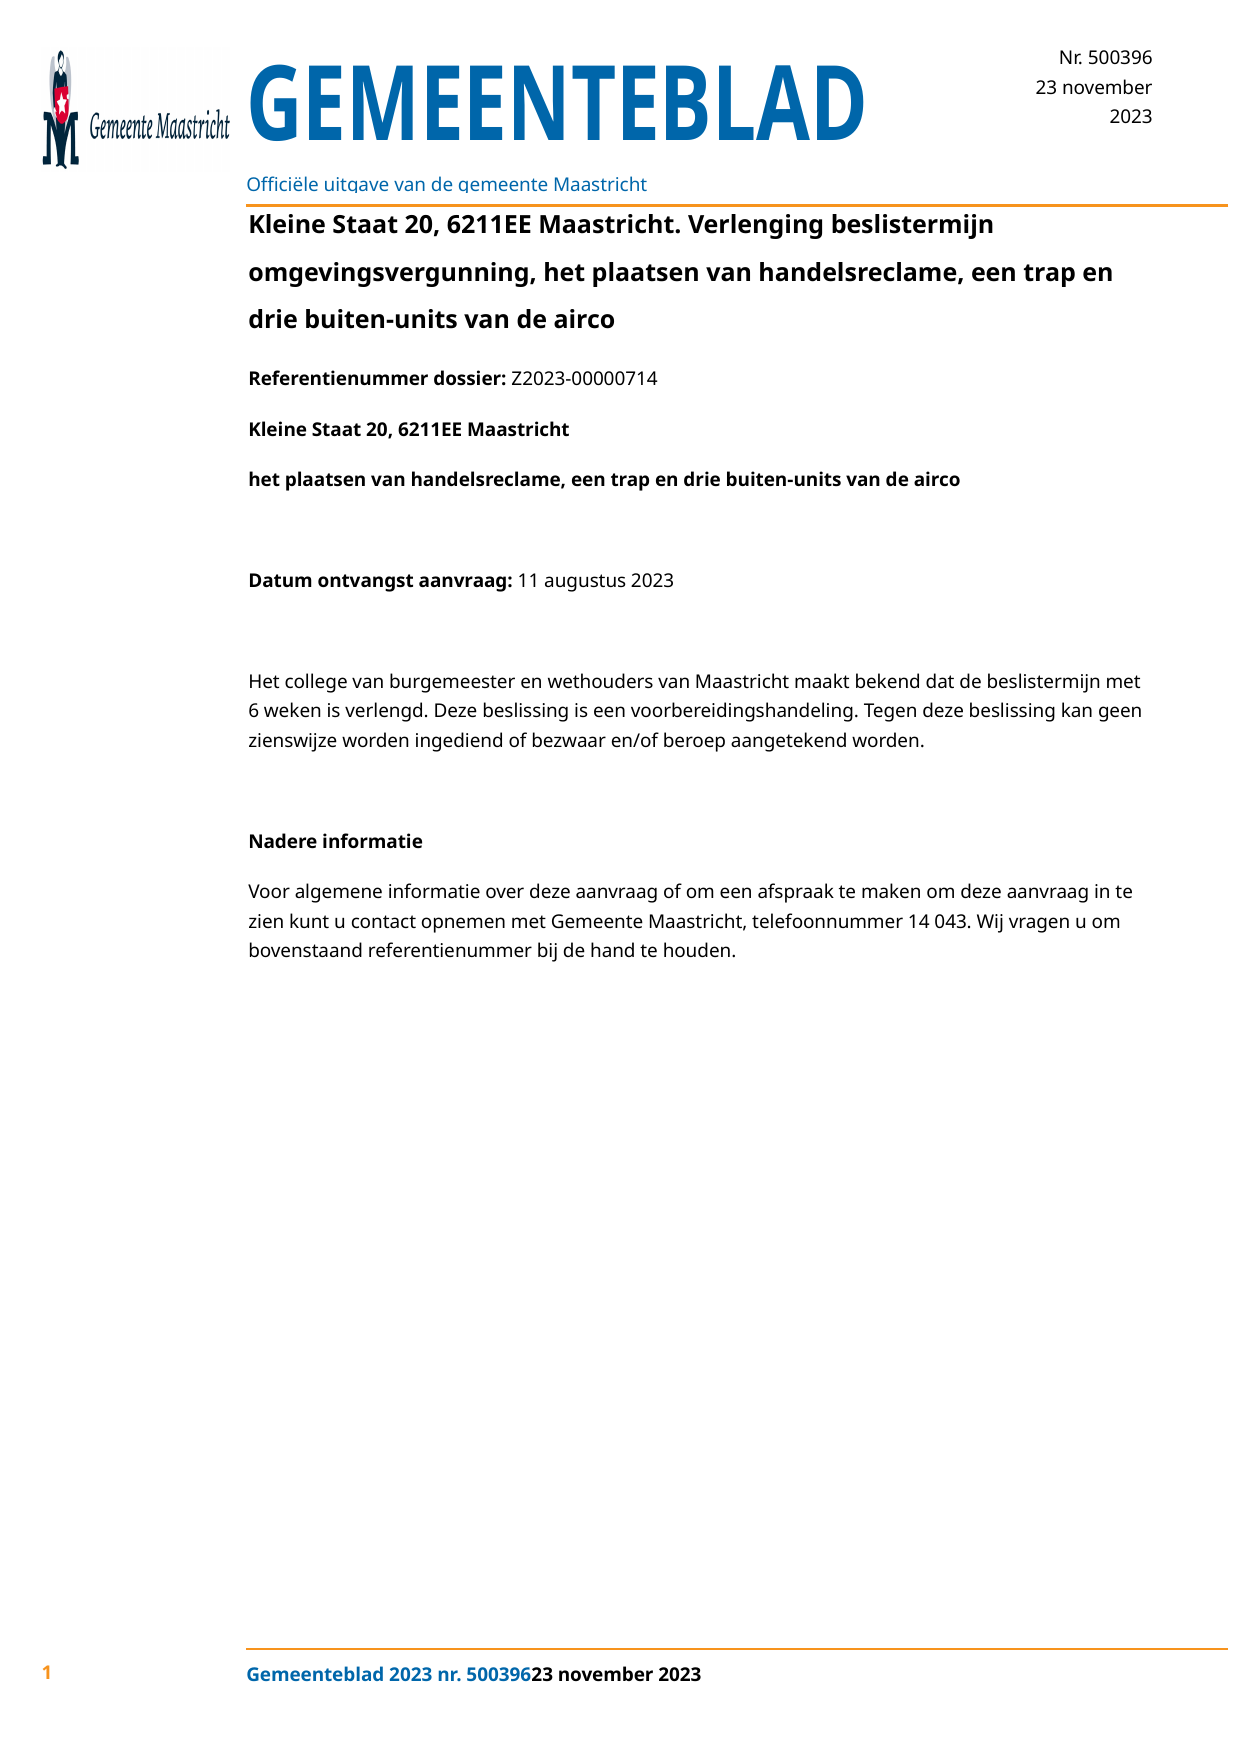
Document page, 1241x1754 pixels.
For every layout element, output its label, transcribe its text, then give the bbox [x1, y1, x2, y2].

text Nadere informatie [248, 828, 1152, 854]
text het plaatsen van handelsreclame, een trap en drie buiten-units van de airco [248, 466, 1152, 492]
text Kleine Staat 20, 6211EE Maastricht [248, 416, 1152, 442]
text Voor algemene informatie over deze aanvraag of om een afspraak te maken om deze aanvraag in te zien kunt u contact opnemen met Gemeente Maastricht, telefoonnummer 14 043. Wij vragen u om bovenstaand referentienummer bij de hand te houden. [248, 878, 1152, 963]
picture [41, 47, 231, 172]
text Kleine Staat 20, 6211EE Maastricht. Verlenging beslistermijn omgevingsvergunning, het plaatsen van handelsreclame, een trap en drie buiten-units van de airco [248, 207, 1152, 336]
text Datum ontvangst aanvraag: 11 augustus 2023 [248, 567, 1152, 593]
text Het college van burgemeester en wethouders van Maastricht maakt bekend dat de beslistermijn met 6 weken is verlengd. Deze beslissing is een voorbereidingshandeling. Tegen deze beslissing kan geen zienswijze worden ingediend of bezwaar en/of beroep aangetekend worden. [248, 668, 1152, 753]
text Referentienummer dossier: Z2023-00000714 [248, 366, 1152, 391]
